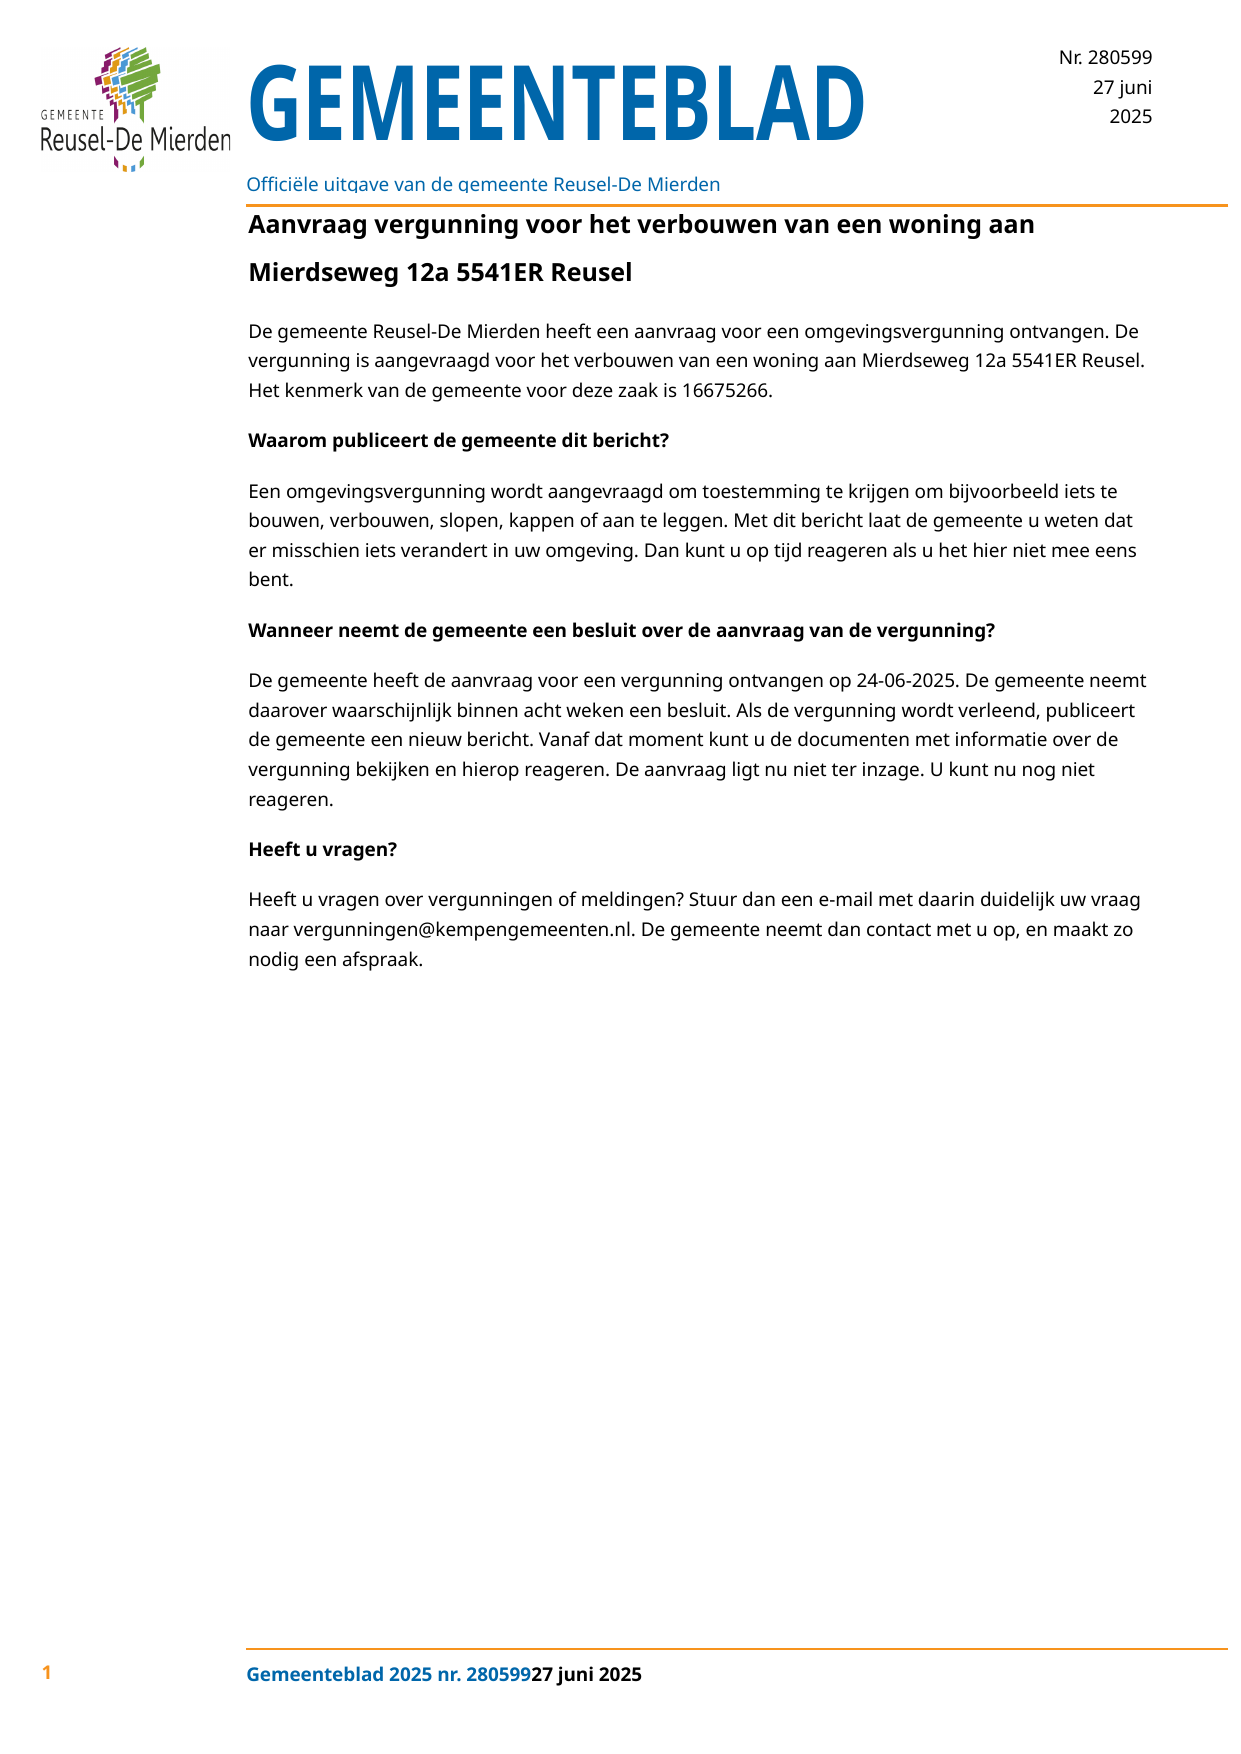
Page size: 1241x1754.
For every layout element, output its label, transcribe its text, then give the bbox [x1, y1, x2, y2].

text De gemeente heeft de aanvraag voor een vergunning ontvangen op 24-06-2025. De gemeente neemt daarover waarschijnlijk binnen acht weken een besluit. Als de vergunning wordt verleend, publiceert de gemeente een nieuw bericht. Vanaf dat moment kunt u de documenten met informatie over de vergunning bekijken en hierop reageren. De aanvraag ligt nu niet ter inzage. U kunt nu nog niet reageren. [248, 667, 1152, 812]
picture [41, 47, 231, 172]
text Heeft u vragen over vergunningen of meldingen? Stuur dan een e-mail met daarin duidelijk uw vraag naar vergunningen@kempengemeenten.nl. De gemeente neemt dan contact met u op, en maakt zo nodig een afspraak. [248, 887, 1152, 972]
text De gemeente Reusel-De Mierden heeft een aanvraag voor een omgevingsvergunning ontvangen. De vergunning is aangevraagd voor het verbouwen van een woning aan Mierdseweg 12a 5541ER Reusel. Het kenmerk van de gemeente voor deze zaak is 16675266. [248, 318, 1152, 403]
text Aanvraag vergunning voor het verbouwen van een woning aan Mierdseweg 12a 5541ER Reusel [248, 207, 1152, 288]
text Een omgevingsvergunning wordt aangevraagd om toestemming te krijgen om bijvoorbeeld iets te bouwen, verbouwen, slopen, kappen of aan te leggen. Met dit bericht laat de gemeente u weten dat er misschien iets verandert in uw omgeving. Dan kunt u op tijd reageren als u het hier niet mee eens bent. [248, 478, 1152, 592]
text Heeft u vragen? [248, 836, 1152, 862]
text Wanneer neemt de gemeente een besluit over de aanvraag van de vergunning? [248, 617, 1152, 643]
text Waarom publiceert de gemeente dit bericht? [248, 427, 1152, 453]
